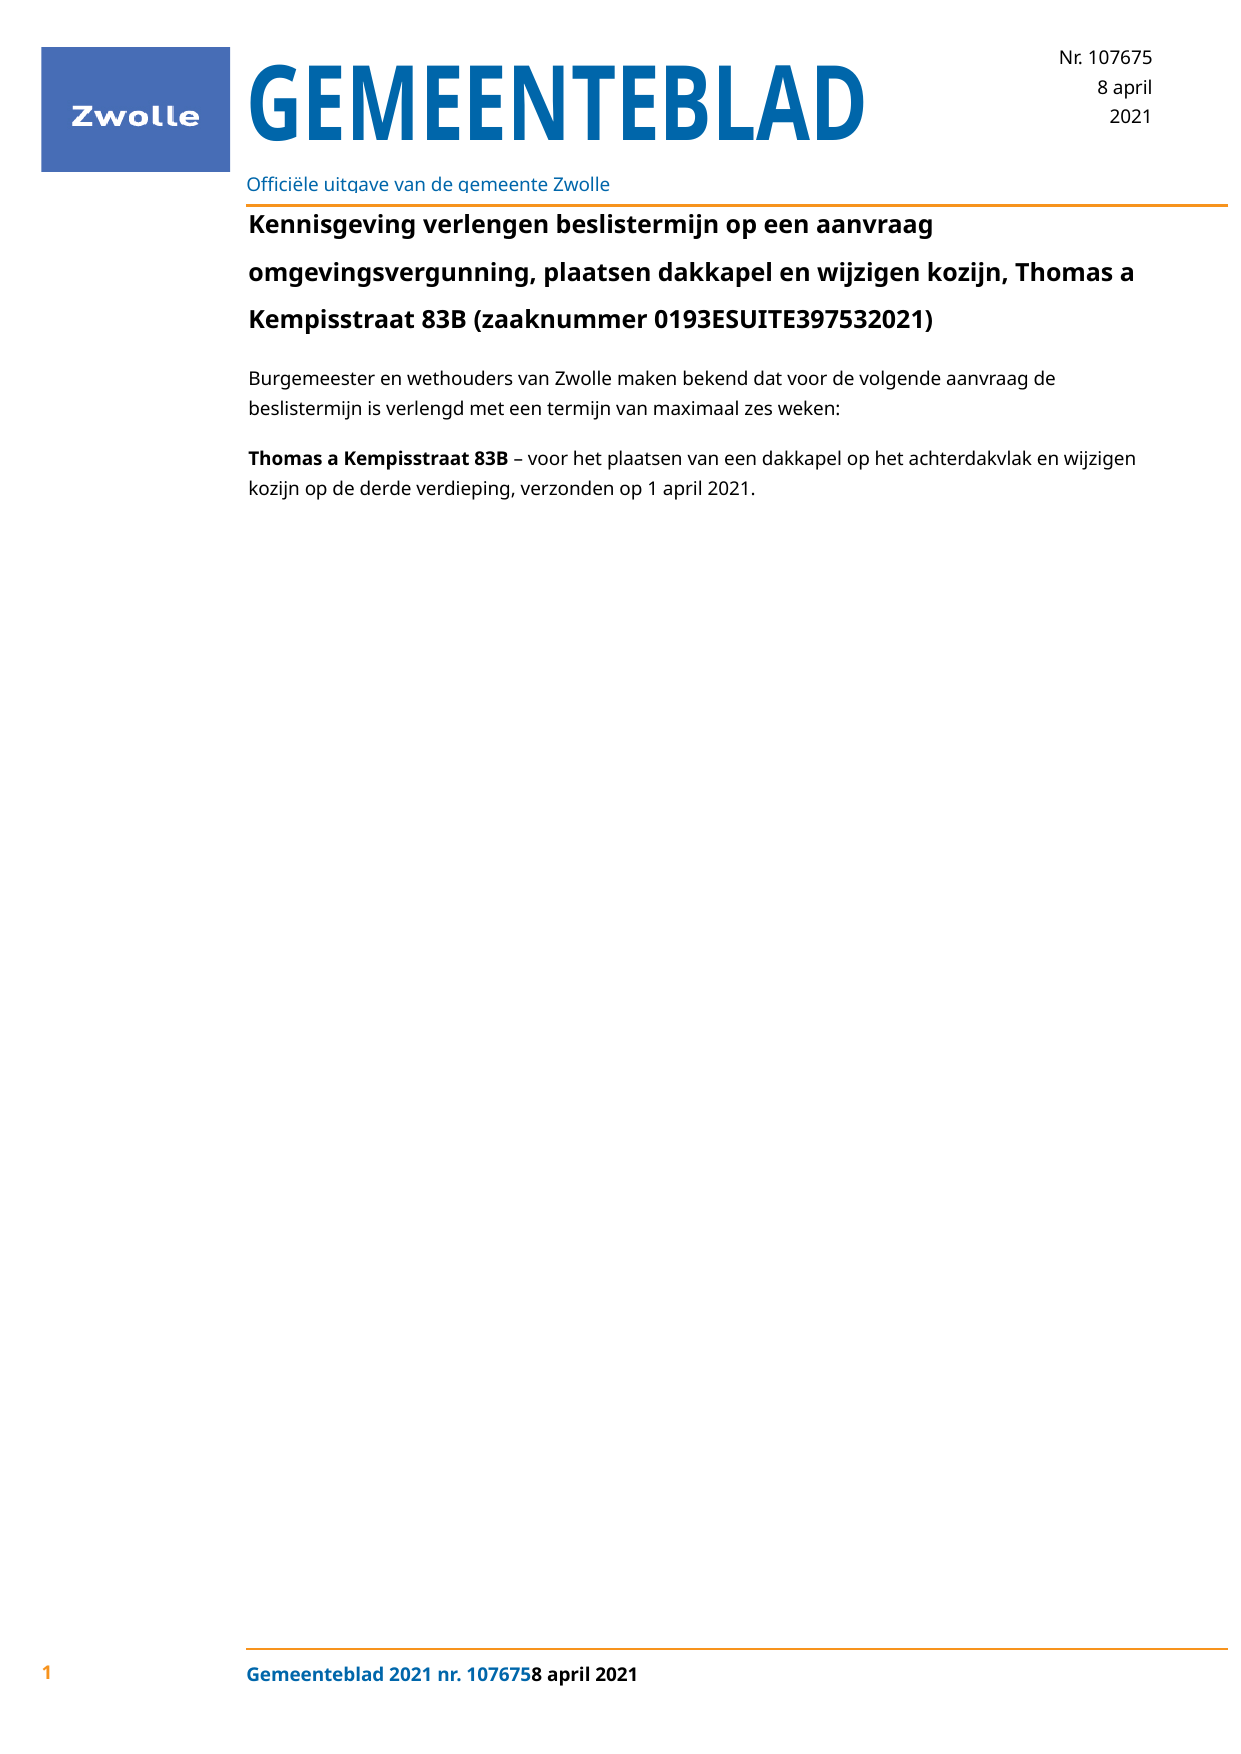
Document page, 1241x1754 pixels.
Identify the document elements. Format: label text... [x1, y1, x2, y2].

text Burgemeester en wethouders van Zwolle maken bekend dat voor de volgende aanvraag de beslistermijn is verlengd met een termijn van maximaal zes weken: [248, 366, 1152, 421]
text Kennisgeving verlengen beslistermijn op een aanvraag omgevingsvergunning, plaatsen dakkapel en wijzigen kozijn, Thomas a Kempisstraat 83B (zaaknummer 0193ESUITE397532021) [248, 207, 1152, 336]
text Thomas a Kempisstraat 83B – voor het plaatsen van een dakkapel op het achterdakvlak en wijzigen kozijn op de derde verdieping, verzonden op 1 april 2021. [248, 446, 1152, 501]
picture [41, 47, 231, 172]
